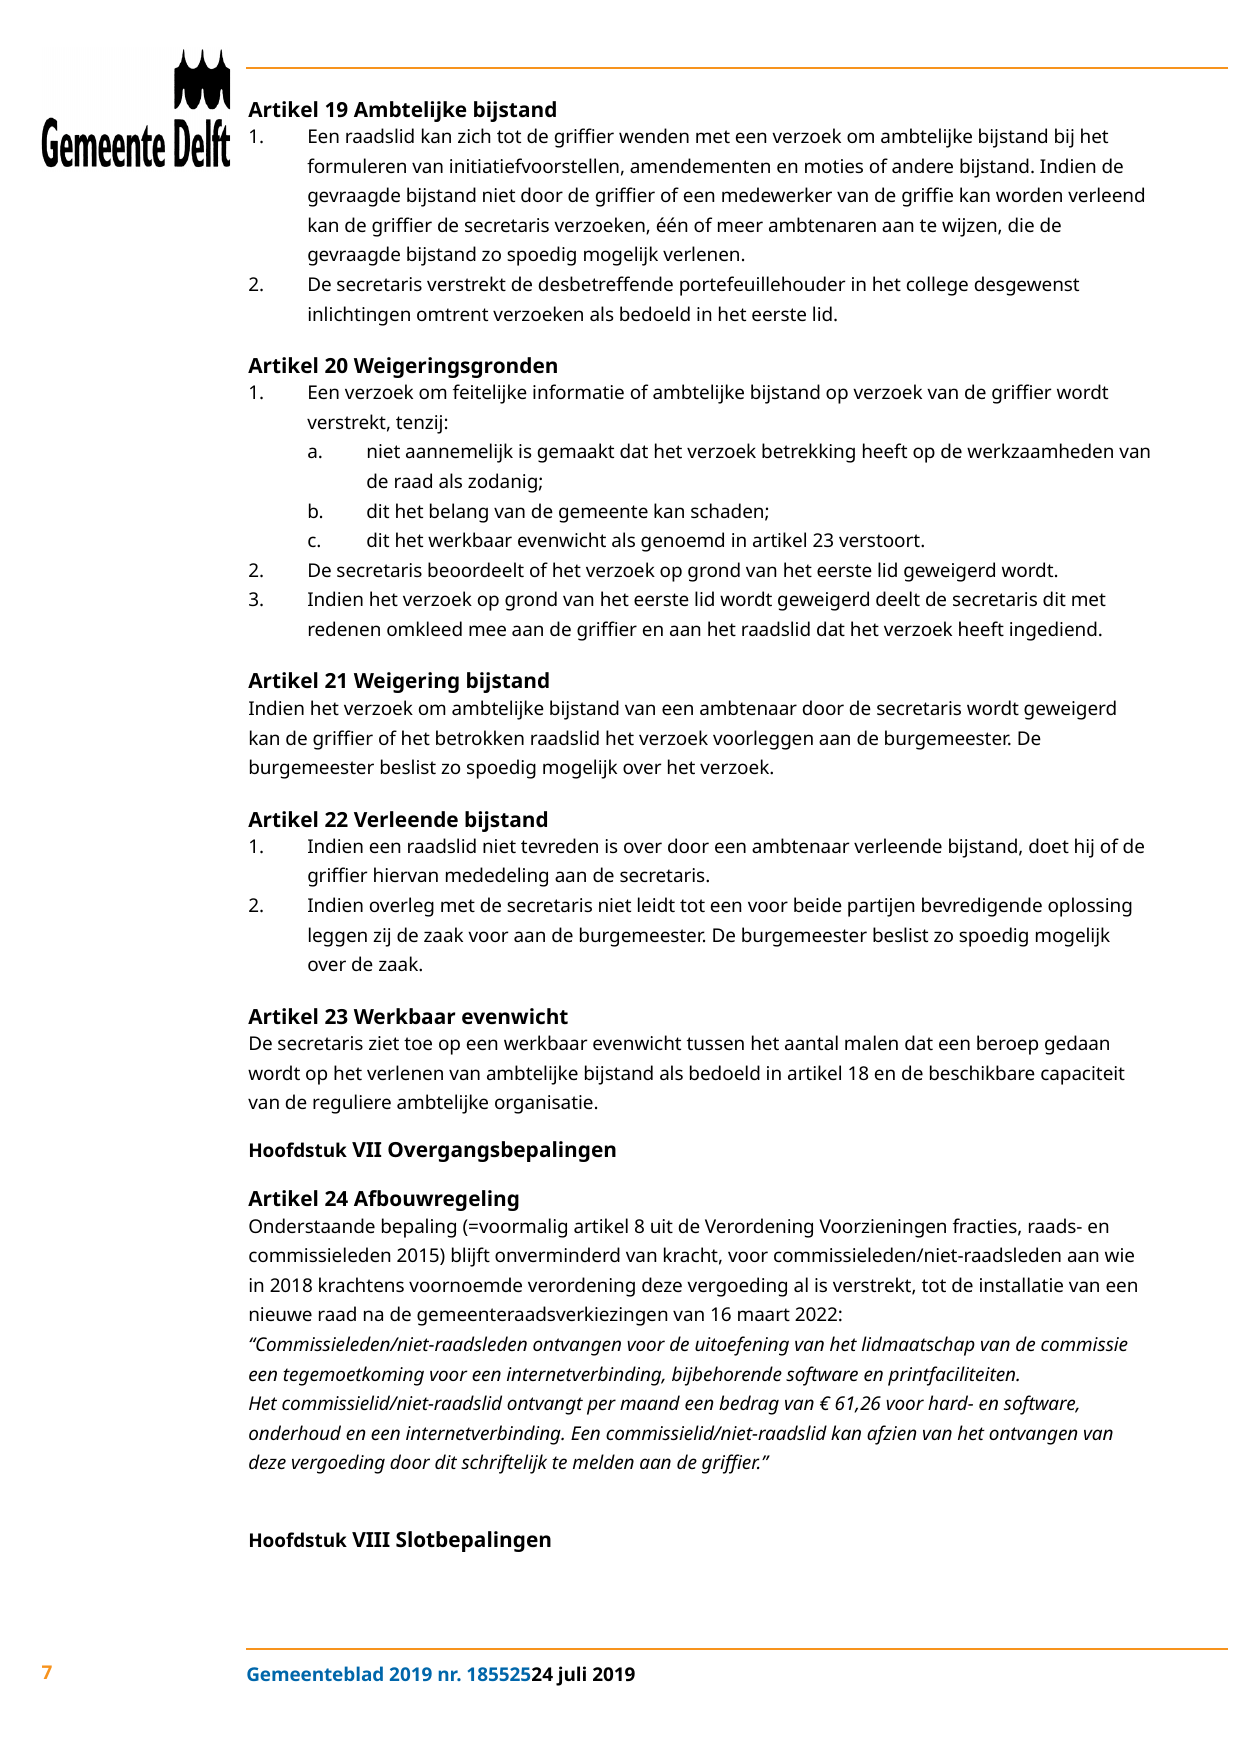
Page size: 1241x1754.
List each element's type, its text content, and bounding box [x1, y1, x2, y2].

picture [41, 47, 231, 172]
text Hoofdstuk VIII Slotbepalingen [248, 1525, 1152, 1553]
text Artikel 21 Weigering bijstand [248, 667, 1152, 695]
text Artikel 24 Afbouwregeling [248, 1184, 1152, 1213]
list Indien een raadslid niet tevreden is over door een ambtenaar verleende bijstand, doet hij of de griffier hiervan mededeling aan de secretaris. [248, 833, 1152, 888]
list dit het werkbaar evenwicht als genoemd in artikel 23 verstoort. [307, 527, 1152, 553]
text Artikel 19 Ambtelijke bijstand [248, 95, 1152, 123]
list Indien het verzoek op grond van het eerste lid wordt geweigerd deelt de secretaris dit met redenen omkleed mee aan de griffier en aan het raadslid dat het verzoek heeft ingediend. [248, 587, 1152, 642]
text De secretaris ziet toe op een werkbaar evenwicht tussen het aantal malen dat een beroep gedaan wordt op het verlenen van ambtelijke bijstand als bedoeld in artikel 18 en de beschikbare capaciteit van de reguliere ambtelijke organisatie. [248, 1030, 1152, 1115]
list De secretaris beoordeelt of het verzoek op grond van het eerste lid geweigerd wordt. [248, 557, 1152, 583]
text Artikel 20 Weigeringsgronden [248, 351, 1152, 379]
text Artikel 23 Werkbaar evenwicht [248, 1002, 1152, 1030]
text Hoofdstuk VII Overgangsbepalingen [248, 1135, 1152, 1163]
list dit het belang van de gemeente kan schaden; [307, 498, 1152, 524]
text Het commissielid/niet-raadslid ontvangt per maand een bedrag van € 61,26 voor hard- en software, onderhoud en een internetverbinding. Een commissielid/niet-raadslid kan afzien van het ontvangen van deze vergoeding door dit schriftelijk te melden aan de griffier.” [248, 1390, 1152, 1475]
text “Commissieleden/niet-raadsleden ontvangen voor de uitoefening van het lidmaatschap van de commissie een tegemoetkoming voor een internetverbinding, bijbehorende software en printfaciliteiten. [248, 1331, 1152, 1386]
text Artikel 22 Verleende bijstand [248, 805, 1152, 833]
list niet aannemelijk is gemaakt dat het verzoek betrekking heeft op de werkzaamheden van de raad als zodanig; [307, 439, 1152, 494]
text Onderstaande bepaling (=voormalig artikel 8 uit de Verordening Voorzieningen fracties, raads- en commissieleden 2015) blijft onverminderd van kracht, voor commissieleden/niet-raadsleden aan wie in 2018 krachtens voornoemde verordening deze vergoeding al is verstrekt, tot de installatie van een nieuwe raad na de gemeenteraadsverkiezingen van 16 maart 2022: [248, 1213, 1152, 1327]
list Indien overleg met de secretaris niet leidt tot een voor beide partijen bevredigende oplossing leggen zij de zaak voor aan de burgemeester. De burgemeester beslist zo spoedig mogelijk over de zaak. [248, 892, 1152, 977]
list Een verzoek om feitelijke informatie of ambtelijke bijstand op verzoek van de griffier wordt verstrekt, tenzij: [248, 379, 1152, 435]
list De secretaris verstrekt de desbetreffende portefeuillehouder in het college desgewenst inlichtingen omtrent verzoeken als bedoeld in het eerste lid. [248, 271, 1152, 326]
list Een raadslid kan zich tot de griffier wenden met een verzoek om ambtelijke bijstand bij het formuleren van initiatiefvoorstellen, amendementen en moties of andere bijstand. Indien de gevraagde bijstand niet door de griffier of een medewerker van de griffie kan worden verleend kan de griffier de secretaris verzoeken, één of meer ambtenaren aan te wijzen, die de gevraagde bijstand zo spoedig mogelijk verlenen. [248, 123, 1152, 267]
text Indien het verzoek om ambtelijke bijstand van een ambtenaar door de secretaris wordt geweigerd kan de griffier of het betrokken raadslid het verzoek voorleggen aan de burgemeester. De burgemeester beslist zo spoedig mogelijk over het verzoek. [248, 695, 1152, 780]
